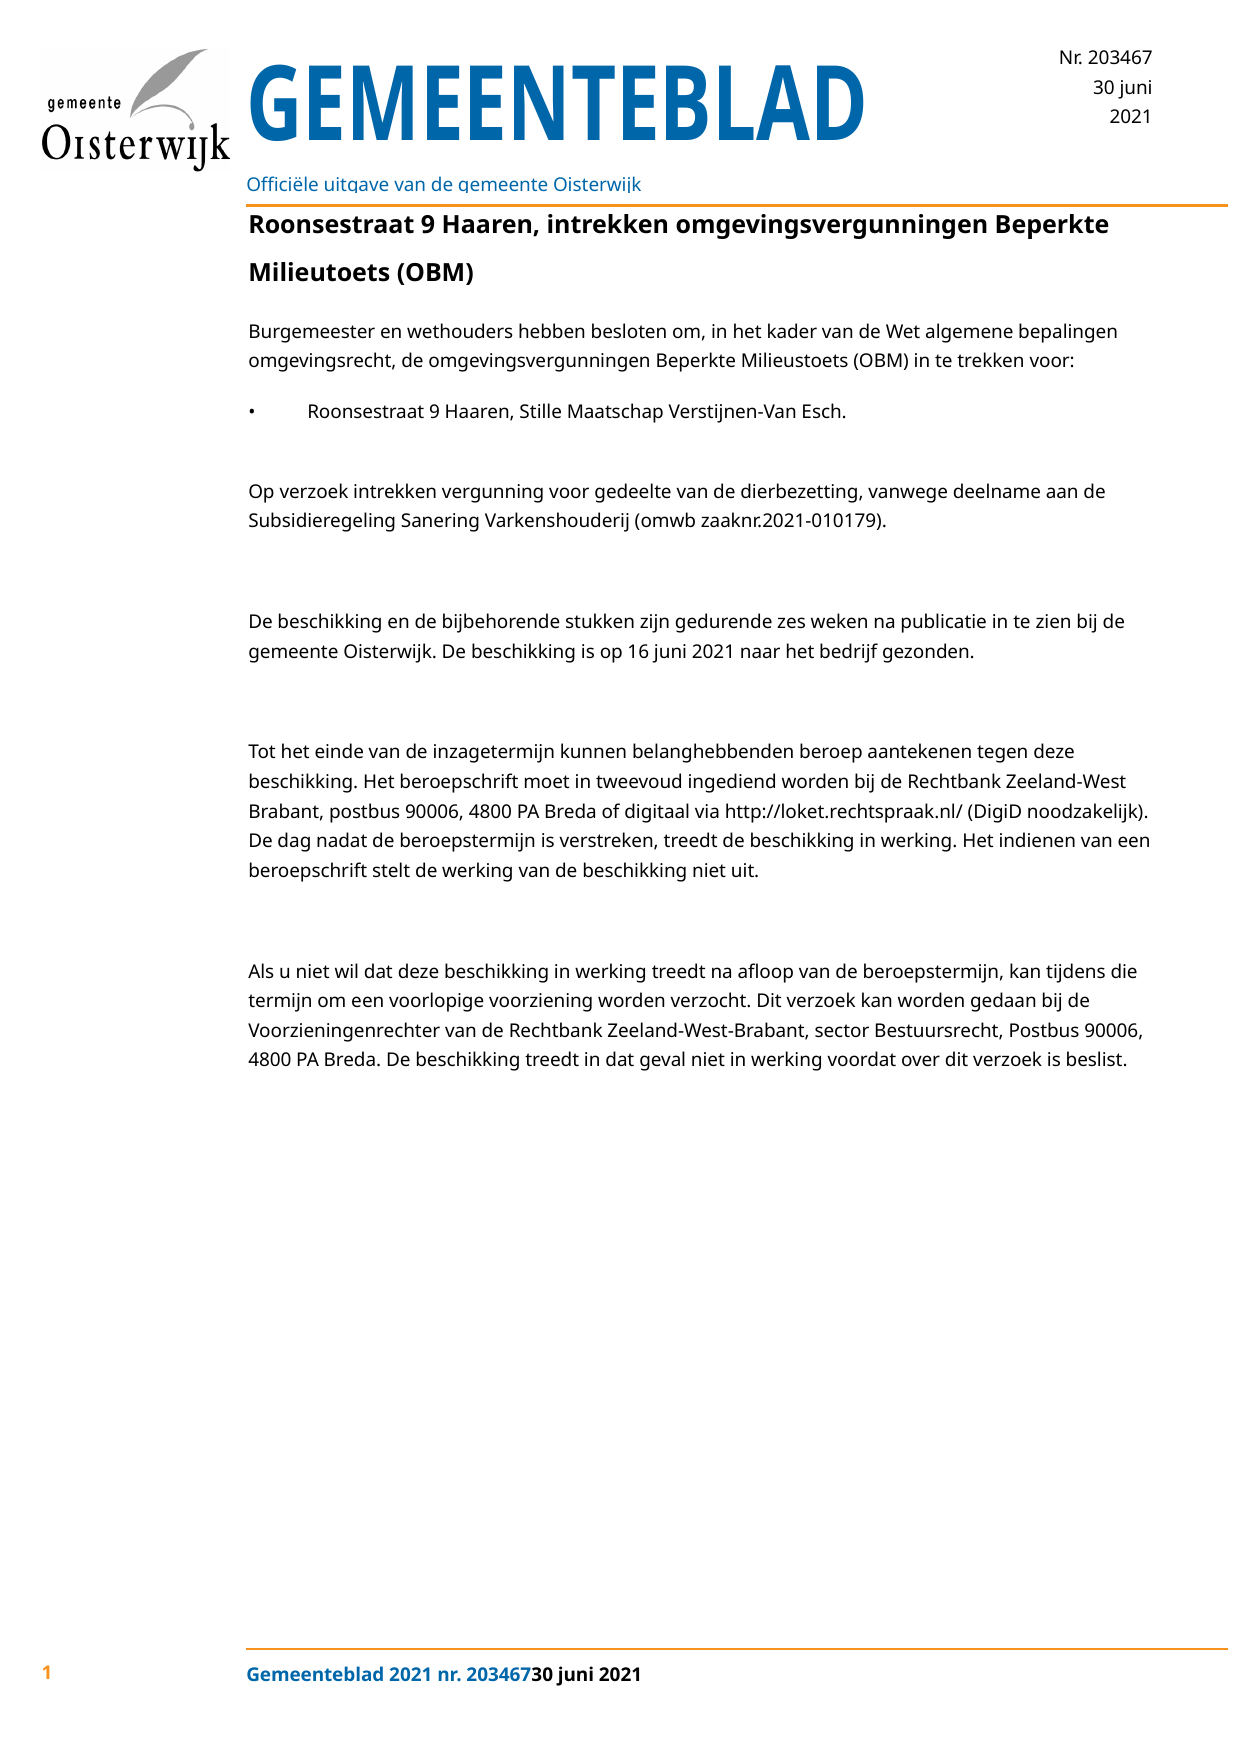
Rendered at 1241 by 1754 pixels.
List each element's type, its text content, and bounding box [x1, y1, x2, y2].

picture [41, 47, 231, 172]
text Burgemeester en wethouders hebben besloten om, in het kader van de Wet algemene bepalingen omgevingsrecht, de omgevingsvergunningen Beperkte Milieustoets (OBM) in te trekken voor: [248, 318, 1152, 373]
text Op verzoek intrekken vergunning voor gedeelte van de dierbezetting, vanwege deelname aan de Subsidieregeling Sanering Varkenshouderij (omwb zaaknr.2021-010179). [248, 478, 1152, 533]
text De beschikking en de bijbehorende stukken zijn gedurende zes weken na publicatie in te zien bij de gemeente Oisterwijk. De beschikking is op 16 juni 2021 naar het bedrijf gezonden. [248, 608, 1152, 664]
list Roonsestraat 9 Haaren, Stille Maatschap Verstijnen-Van Esch. [248, 398, 1152, 424]
text Tot het einde van de inzagetermijn kunnen belanghebbenden beroep aantekenen tegen deze beschikking. Het beroepschrift moet in tweevoud ingediend worden bij de Rechtbank Zeeland-West Brabant, postbus 90006, 4800 PA Breda of digitaal via http://loket.rechtspraak.nl/ (DigiD noodzakelijk). De dag nadat de beroepstermijn is verstreken, treedt de beschikking in werking. Het indienen van een beroepschrift stelt de werking van de beschikking niet uit. [248, 739, 1152, 883]
text Roonsestraat 9 Haaren, intrekken omgevingsvergunningen Beperkte Milieutoets (OBM) [248, 207, 1152, 288]
text Als u niet wil dat deze beschikking in werking treedt na afloop van de beroepstermijn, kan tijdens die termijn om een voorlopige voorziening worden verzocht. Dit verzoek kan worden gedaan bij de Voorzieningenrechter van de Rechtbank Zeeland-West-Brabant, sector Bestuursrecht, Postbus 90006, 4800 PA Breda. De beschikking treedt in dat geval niet in werking voordat over dit verzoek is beslist. [248, 958, 1152, 1072]
